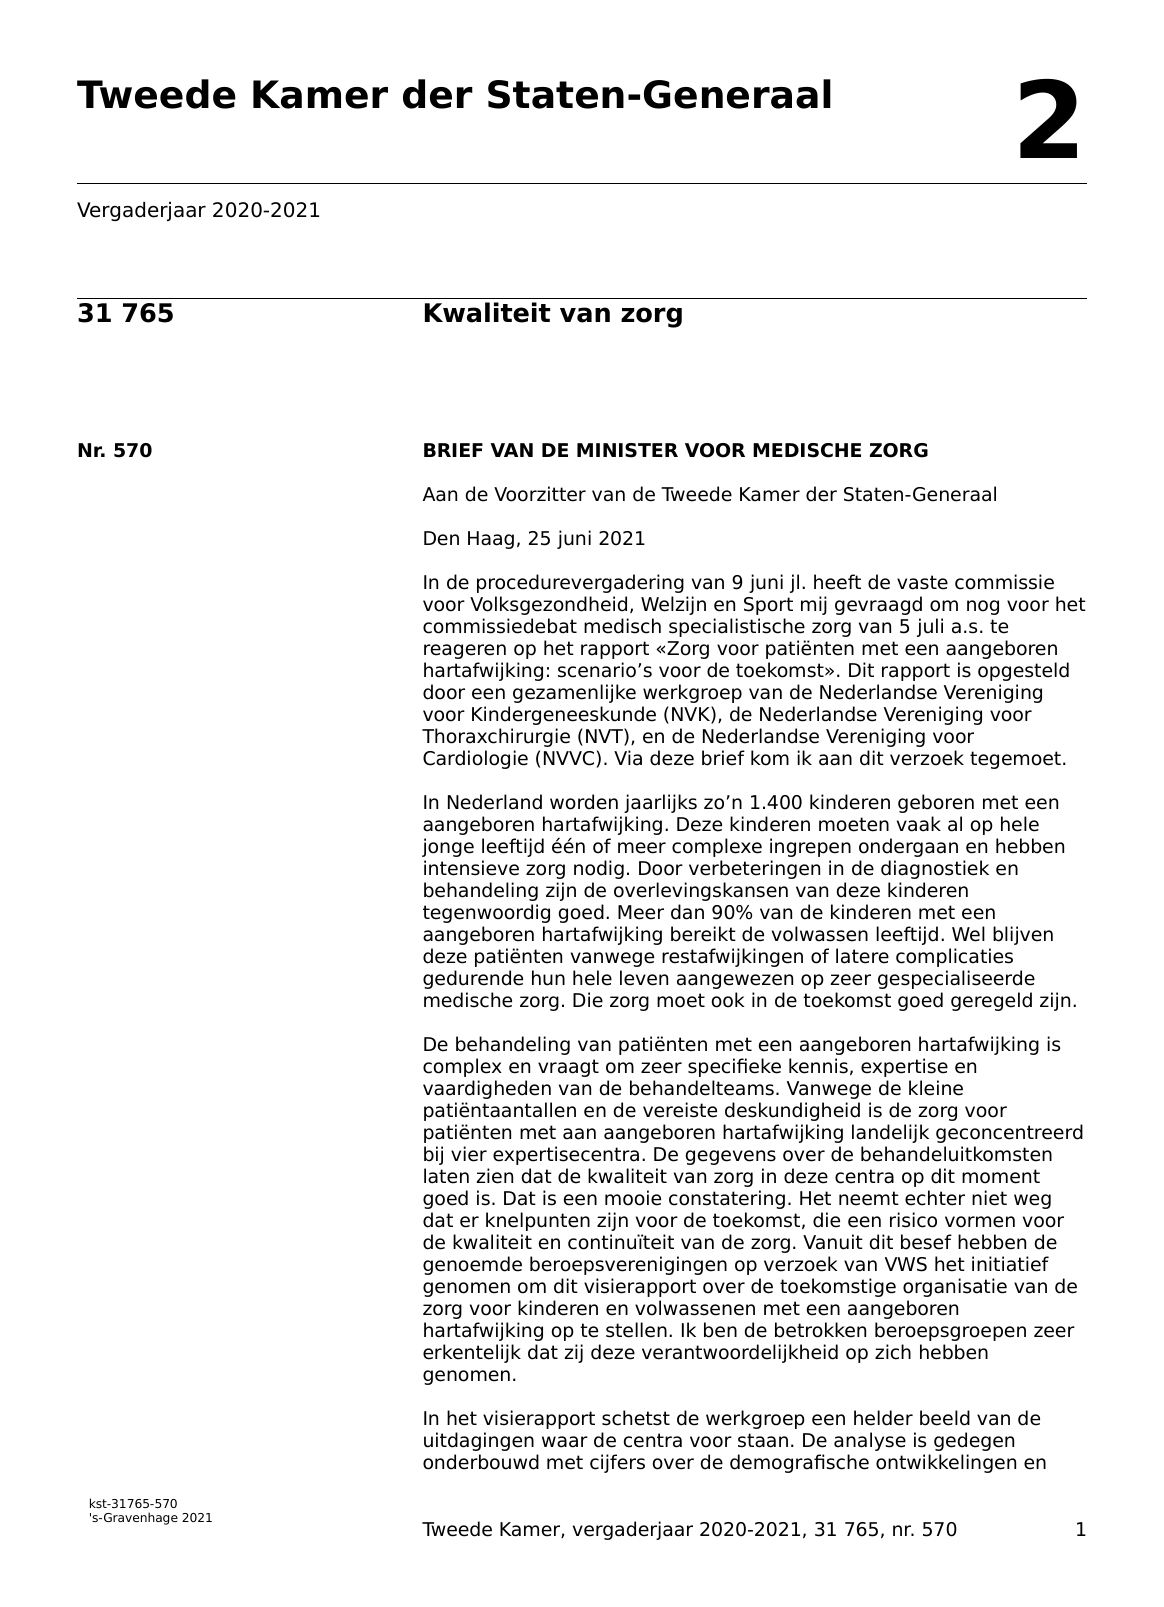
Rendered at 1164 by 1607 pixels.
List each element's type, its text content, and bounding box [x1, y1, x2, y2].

text 's-Gravenhage 2021 [88, 1511, 323, 1525]
text In de procedurevergadering van 9 juni jl. heeft de vaste commissie voor Volksgezondheid, Welzijn en Sport mij gevraagd om nog voor het commissiedebat medisch specialistische zorg van 5 juli a.s. te reageren op het rapport «Zorg voor patiënten met een aangeboren hartafwijking: scenario’s voor de toekomst». Dit rapport is opgesteld door een gezamenlijke werkgroep van de Nederlandse Vereniging voor Kindergeneeskunde (NVK), de Nederlandse Vereniging voor Thoraxchirurgie (NVT), en de Nederlandse Vereniging voor Cardiologie (NVVC). Via deze brief kom ik aan dit verzoek tegemoet. [422, 572, 1087, 770]
text In Nederland worden jaarlijks zo’n 1.400 kinderen geboren met een aangeboren hartafwijking. Deze kinderen moeten vaak al op hele jonge leeftijd één of meer complexe ingrepen ondergaan en hebben intensieve zorg nodig. Door verbeteringen in de diagnostiek en behandeling zijn de overlevingskansen van deze kinderen tegenwoordig goed. Meer dan 90% van de kinderen met een aangeboren hartafwijking bereikt de volwassen leeftijd. Wel blijven deze patiënten vanwege restafwijkingen of latere complicaties gedurende hun hele leven aangewezen op zeer gespecialiseerde medische zorg. Die zorg moet ook in de toekomst goed geregeld zijn. [422, 792, 1087, 1012]
text De behandeling van patiënten met een aangeboren hartafwijking is complex en vraagt om zeer specifieke kennis, expertise en vaardigheden van de behandelteams. Vanwege de kleine patiëntaantallen en de vereiste deskundigheid is de zorg voor patiënten met aan aangeboren hartafwijking landelijk geconcentreerd bij vier expertisecentra. De gegevens over de behandeluitkomsten laten zien dat de kwaliteit van zorg in deze centra op dit moment goed is. Dat is een mooie constatering. Het neemt echter niet weg dat er knelpunten zijn voor de toekomst, die een risico vormen voor de kwaliteit en continuïteit van de zorg. Vanuit dit besef hebben de genoemde beroepsverenigingen op verzoek van VWS het initiatief genomen om dit visierapport over de toekomstige organisatie van de zorg voor kinderen en volwassenen met een aangeboren hartafwijking op te stellen. Ik ben de betrokken beroepsgroepen zeer erkentelijk dat zij deze verantwoordelijkheid op zich hebben genomen. [422, 1034, 1087, 1386]
table_header Tweede Kamer der Staten-Generaal [77, 59, 886, 183]
text Den Haag, 25 juni 2021 [422, 528, 1087, 550]
subtitle Nr. 570 BRIEF VAN DE MINISTER VOOR MEDISCHE ZORG [77, 440, 1087, 462]
text In het visierapport schetst de werkgroep een helder beeld van de uitdagingen waar de centra voor staan. De analyse is gedegen onderbouwd met cijfers over de demografische ontwikkelingen en [422, 1408, 1087, 1474]
table_cell Vergaderjaar 2020-2021 [77, 184, 1087, 298]
text kst-31765-570 [88, 1497, 323, 1511]
text Aan de Voorzitter van de Tweede Kamer der Staten-Generaal [422, 484, 1087, 506]
table_header 2 [886, 59, 1087, 183]
subtitle 31 765 Kwaliteit van zorg [77, 299, 1087, 329]
